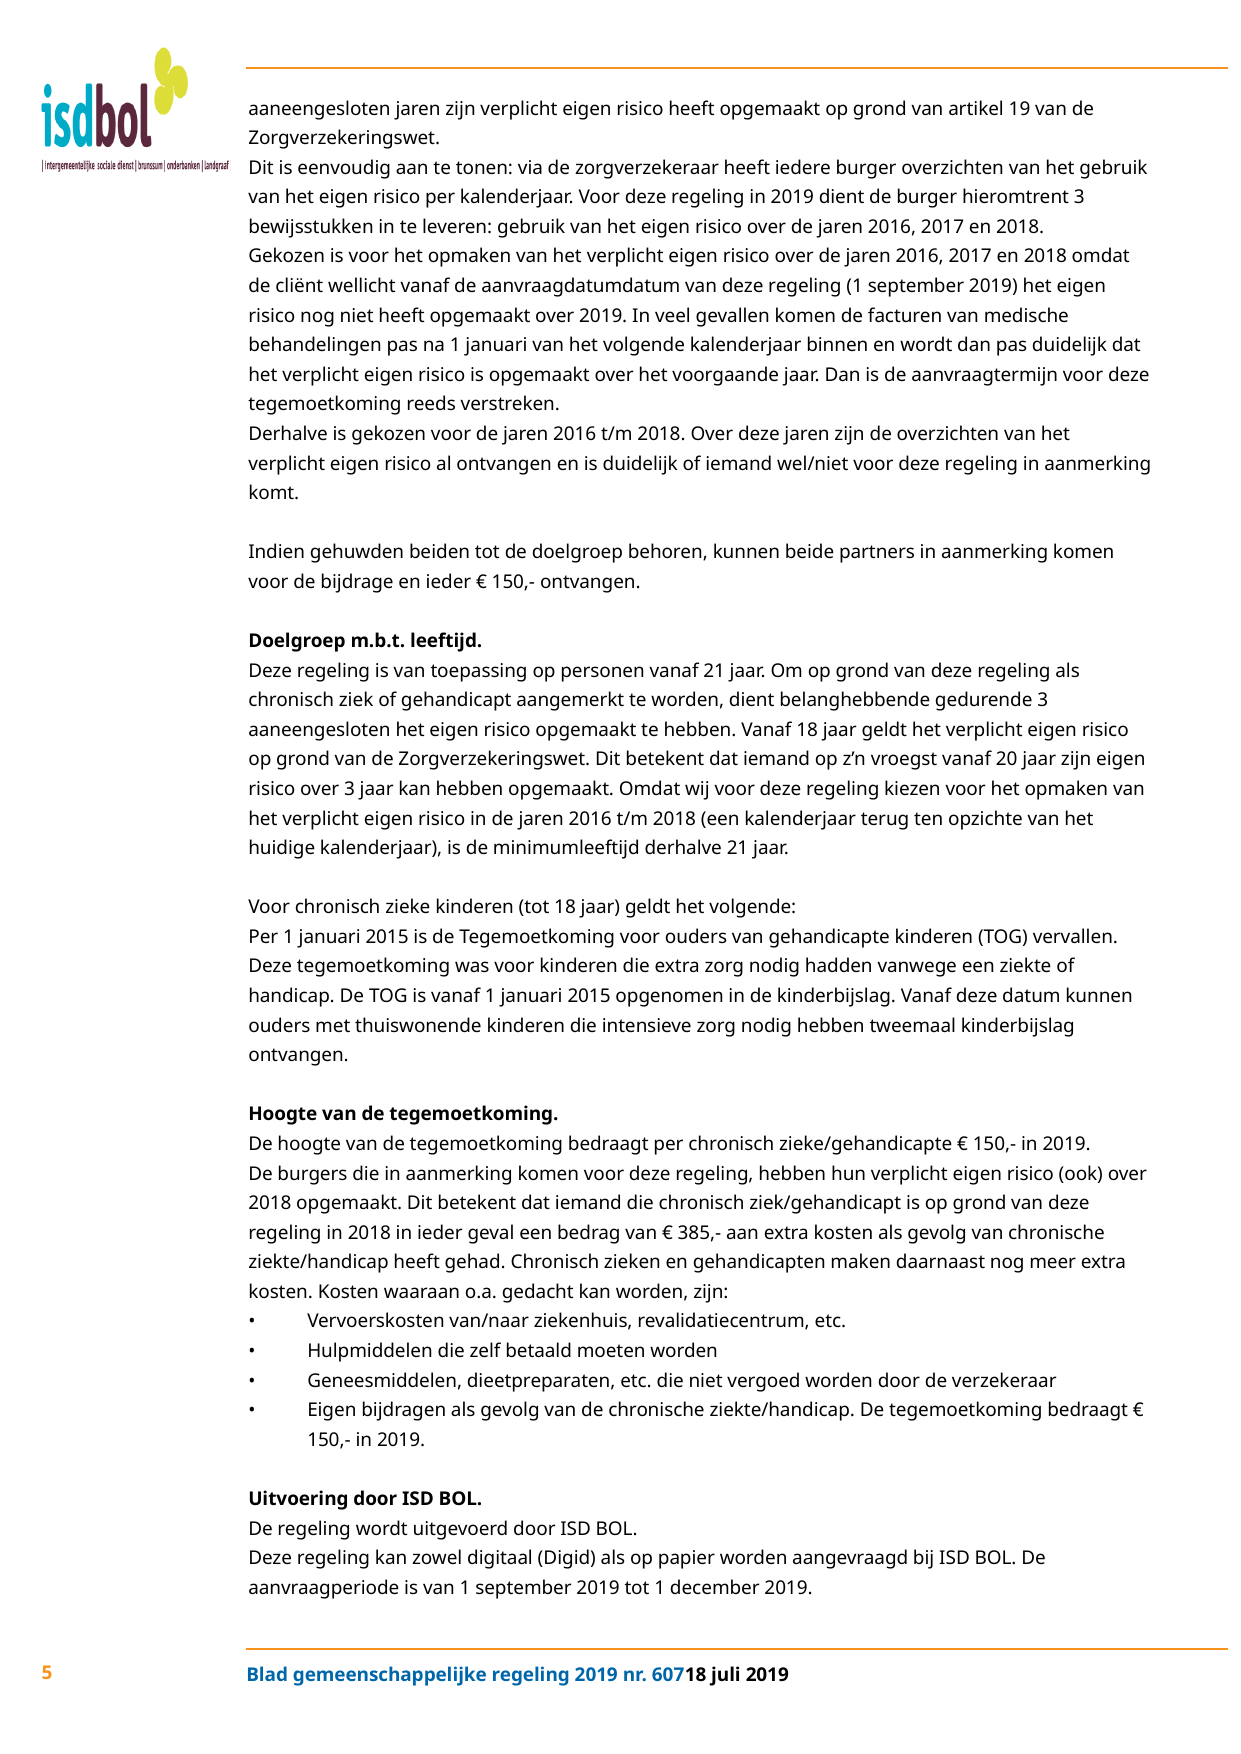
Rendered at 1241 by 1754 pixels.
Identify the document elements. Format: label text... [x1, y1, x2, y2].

text Per 1 januari 2015 is de Tegemoetkoming voor ouders van gehandicapte kinderen (TOG) vervallen. Deze tegemoetkoming was voor kinderen die extra zorg nodig hadden vanwege een ziekte of handicap. De TOG is vanaf 1 januari 2015 opgenomen in de kinderbijslag. Vanaf deze datum kunnen ouders met thuiswonende kinderen die intensieve zorg nodig hebben tweemaal kinderbijslag ontvangen. [248, 923, 1152, 1067]
text Doelgroep m.b.t. leeftijd. [248, 627, 1152, 653]
list Hulpmiddelen die zelf betaald moeten worden [248, 1337, 1152, 1363]
text De burgers die in aanmerking komen voor deze regeling, hebben hun verplicht eigen risico (ook) over 2018 opgemaakt. Dit betekent dat iemand die chronisch ziek/gehandicapt is op grond van deze regeling in 2018 in ieder geval een bedrag van € 385,- aan extra kosten als gevolg van chronische ziekte/handicap heeft gehad. Chronisch zieken en gehandicapten maken daarnaast nog meer extra kosten. Kosten waaraan o.a. gedacht kan worden, zijn: [248, 1160, 1152, 1304]
list Vervoerskosten van/naar ziekenhuis, revalidatiecentrum, etc. [248, 1308, 1152, 1333]
text De regeling wordt uitgevoerd door ISD BOL. [248, 1515, 1152, 1541]
picture [41, 47, 231, 172]
text Indien gehuwden beiden tot de doelgroep behoren, kunnen beide partners in aanmerking komen voor de bijdrage en ieder € 150,- ontvangen. [248, 538, 1152, 594]
list Geneesmiddelen, dieetpreparaten, etc. die niet vergoed worden door de verzekeraar [248, 1367, 1152, 1393]
text Uitvoering door ISD BOL. [248, 1485, 1152, 1511]
text Deze regeling kan zowel digitaal (Digid) als op papier worden aangevraagd bij ISD BOL. De aanvraagperiode is van 1 september 2019 tot 1 december 2019. [248, 1544, 1152, 1600]
text aaneengesloten jaren zijn verplicht eigen risico heeft opgemaakt op grond van artikel 19 van de Zorgverzekeringswet. [248, 95, 1152, 150]
text Deze regeling is van toepassing op personen vanaf 21 jaar. Om op grond van deze regeling als chronisch ziek of gehandicapt aangemerkt te worden, dient belanghebbende gedurende 3 aaneengesloten het eigen risico opgemaakt te hebben. Vanaf 18 jaar geldt het verplicht eigen risico op grond van de Zorgverzekeringswet. Dit betekent dat iemand op z’n vroegst vanaf 20 jaar zijn eigen risico over 3 jaar kan hebben opgemaakt. Omdat wij voor deze regeling kiezen voor het opmaken van het verplicht eigen risico in de jaren 2016 t/m 2018 (een kalenderjaar terug ten opzichte van het huidige kalenderjaar), is de minimumleeftijd derhalve 21 jaar. [248, 657, 1152, 860]
list Eigen bijdragen als gevolg van de chronische ziekte/handicap. De tegemoetkoming bedraagt € 150,- in 2019. [248, 1396, 1152, 1452]
text De hoogte van de tegemoetkoming bedraagt per chronisch zieke/gehandicapte € 150,- in 2019. [248, 1130, 1152, 1156]
text Voor chronisch zieke kinderen (tot 18 jaar) geldt het volgende: [248, 893, 1152, 919]
text Derhalve is gekozen voor de jaren 2016 t/m 2018. Over deze jaren zijn de overzichten van het verplicht eigen risico al ontvangen en is duidelijk of iemand wel/niet voor deze regeling in aanmerking komt. [248, 420, 1152, 505]
text Dit is eenvoudig aan te tonen: via de zorgverzekeraar heeft iedere burger overzichten van het gebruik van het eigen risico per kalenderjaar. Voor deze regeling in 2019 dient de burger hieromtrent 3 bewijsstukken in te leveren: gebruik van het eigen risico over de jaren 2016, 2017 en 2018. [248, 154, 1152, 239]
text Hoogte van de tegemoetkoming. [248, 1101, 1152, 1126]
text Gekozen is voor het opmaken van het verplicht eigen risico over de jaren 2016, 2017 en 2018 omdat de cliënt wellicht vanaf de aanvraagdatumdatum van deze regeling (1 september 2019) het eigen risico nog niet heeft opgemaakt over 2019. In veel gevallen komen de facturen van medische behandelingen pas na 1 januari van het volgende kalenderjaar binnen en wordt dan pas duidelijk dat het verplicht eigen risico is opgemaakt over het voorgaande jaar. Dan is de aanvraagtermijn voor deze tegemoetkoming reeds verstreken. [248, 243, 1152, 416]
